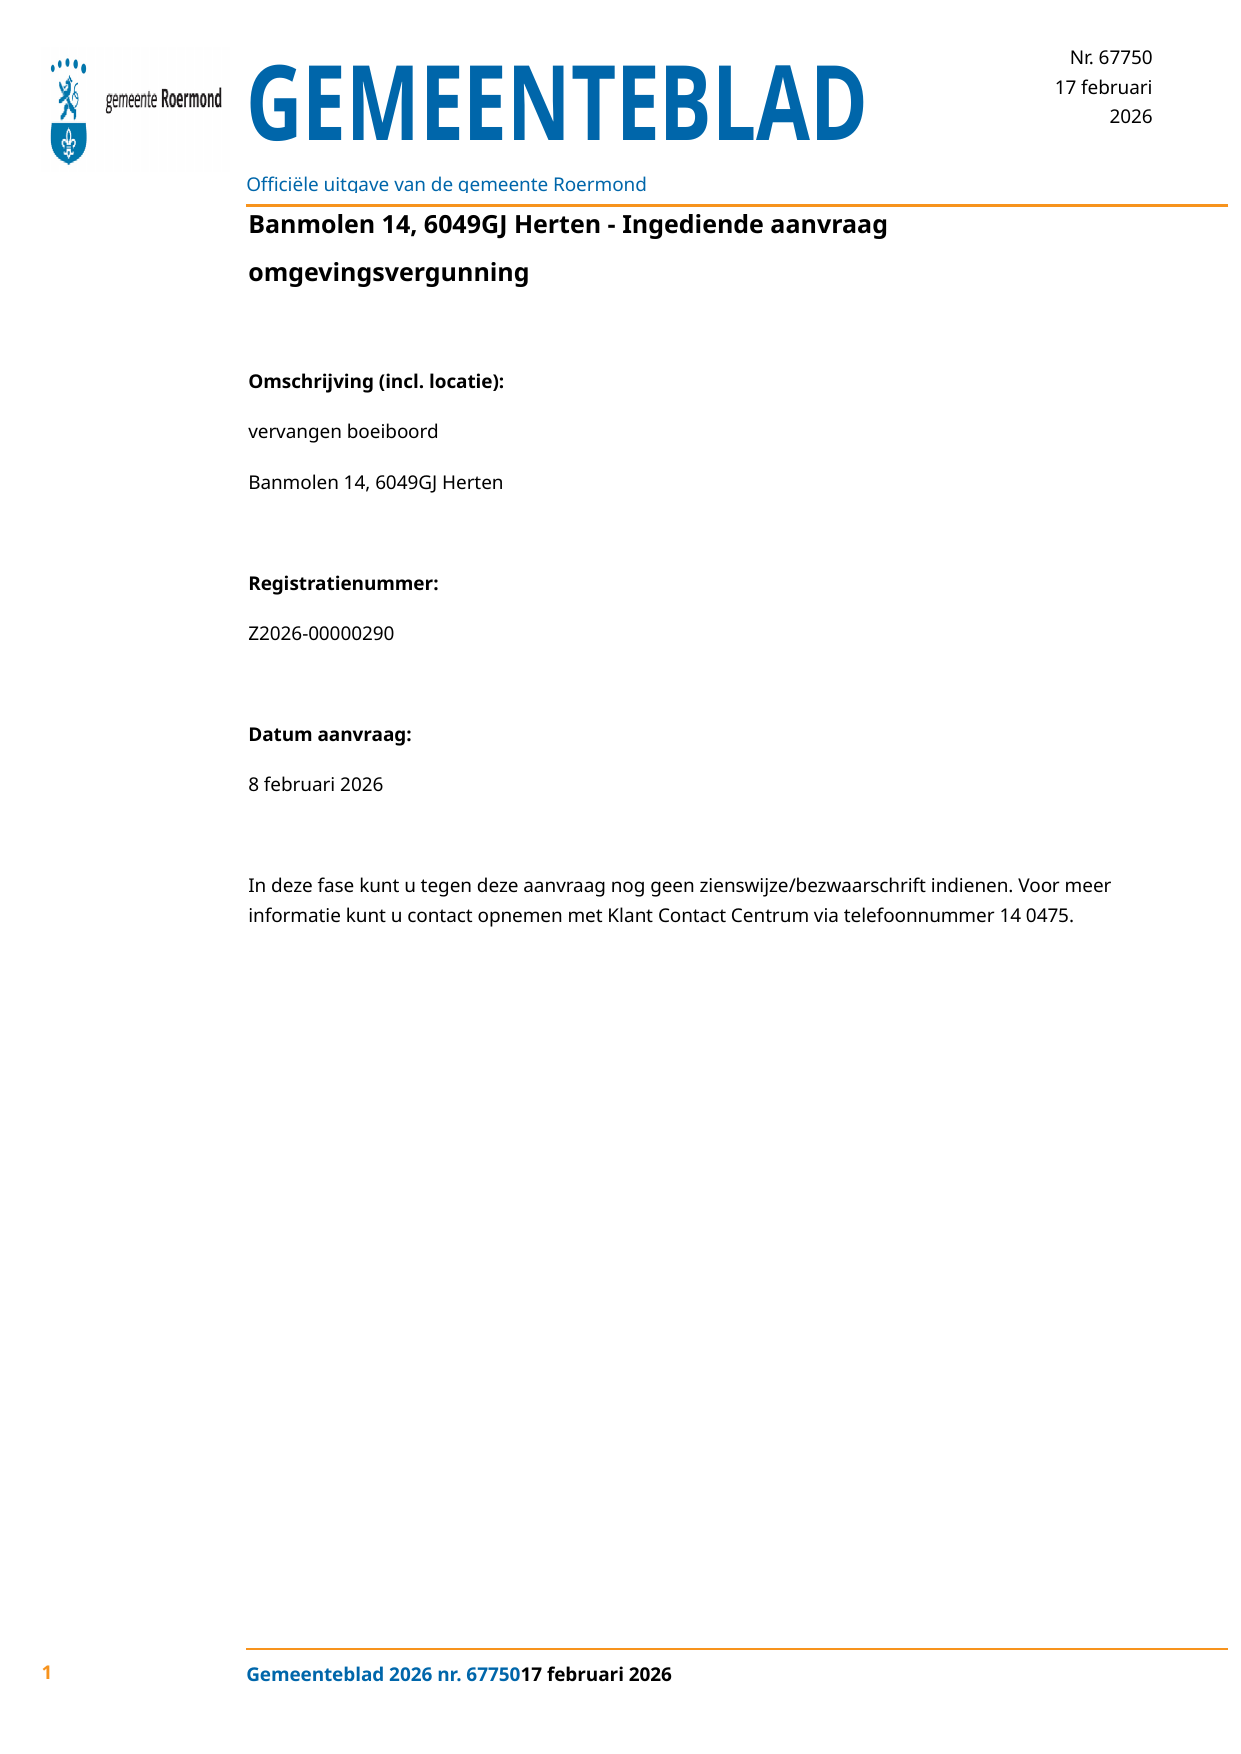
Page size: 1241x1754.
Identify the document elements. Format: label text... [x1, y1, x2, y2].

text Banmolen 14, 6049GJ Herten - Ingediende aanvraag omgevingsvergunning [248, 207, 1152, 288]
text Datum aanvraag: [248, 721, 1152, 747]
text Z2026-00000290 [248, 620, 1152, 646]
text Registratienummer: [248, 570, 1152, 596]
text Omschrijving (incl. locatie): [248, 368, 1152, 394]
text In deze fase kunt u tegen deze aanvraag nog geen zienswijze/bezwaarschrift indienen. Voor meer informatie kunt u contact opnemen met Klant Contact Centrum via telefoonnummer 14 0475. [248, 872, 1152, 928]
picture [41, 47, 231, 172]
text Banmolen 14, 6049GJ Herten [248, 469, 1152, 495]
text vervangen boeiboord [248, 419, 1152, 444]
text 8 februari 2026 [248, 772, 1152, 797]
